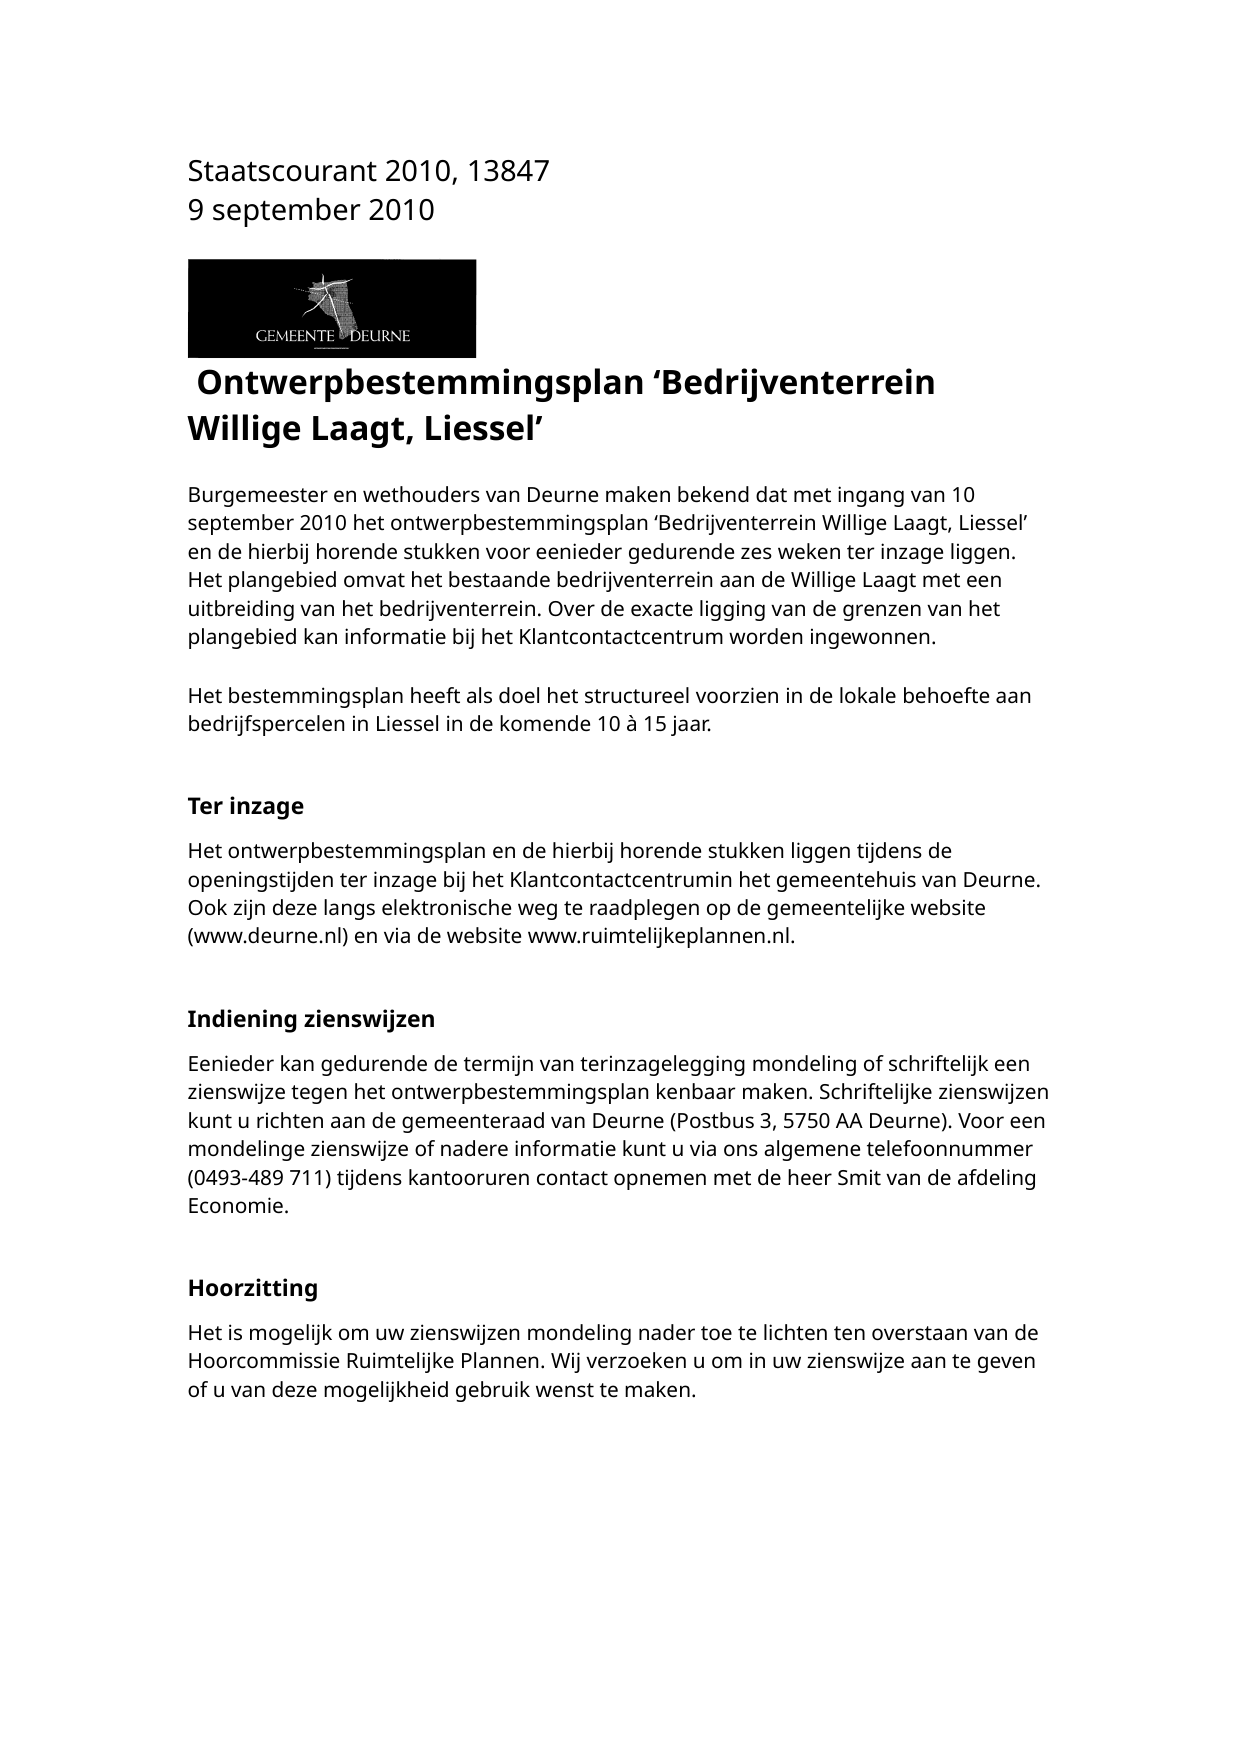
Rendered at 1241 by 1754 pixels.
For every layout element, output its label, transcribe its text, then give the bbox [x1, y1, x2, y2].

text Staatscourant 2010, 13847 [187, 150, 1053, 190]
text Burgemeester en wethouders van Deurne maken bekend dat met ingang van 10 september 2010 het ontwerpbestemmingsplan ‘Bedrijventerrein Willige Laagt, Liessel’ en de hierbij horende stukken voor eenieder gedurende zes weken ter inzage liggen. Het plangebied omvat het bestaande bedrijventerrein aan de Willige Laagt met een uitbreiding van het bedrijventerrein. Over de exacte ligging van de grenzen van het plangebied kan informatie bij het Klantcontactcentrum worden ingewonnen. [187, 480, 1053, 651]
text Het is mogelijk om uw zienswijzen mondeling nader toe te lichten ten overstaan van de Hoorcommissie Ruimtelijke Plannen. Wij verzoeken u om in uw zienswijze aan te geven of u van deze mogelijkheid gebruik wenst te maken. [187, 1318, 1053, 1403]
picture [187, 258, 477, 359]
subtitle Ontwerpbestemmingsplan ‘Bedrijventerrein Willige Laagt, Liessel’ [187, 271, 1053, 450]
text 9 september 2010 [187, 190, 1053, 229]
subtitle Indiening zienswijzen [187, 1003, 1053, 1034]
text Het bestemmingsplan heeft als doel het structureel voorzien in de lokale behoefte aan bedrijfspercelen in Liessel in de komende 10 à 15 jaar. [187, 681, 1053, 738]
subtitle Hoorzitting [187, 1272, 1053, 1303]
text Eenieder kan gedurende de termijn van terinzagelegging mondeling of schriftelijk een zienswijze tegen het ontwerpbestemmingsplan kenbaar maken. Schriftelijke zienswijzen kunt u richten aan de gemeenteraad van Deurne (Postbus 3, 5750 AA Deurne). Voor een mondelinge zienswijze of nadere informatie kunt u via ons algemene telefoonnummer (0493-489 711) tijdens kantooruren contact opnemen met de heer Smit van de afdeling Economie. [187, 1049, 1053, 1219]
text Het ontwerpbestemmingsplan en de hierbij horende stukken liggen tijdens de openingstijden ter inzage bij het Klantcontactcentrumin het gemeentehuis van Deurne. Ook zijn deze langs elektronische weg te raadplegen op de gemeentelijke website (www.deurne.nl) en via de website www.ruimtelijkeplannen.nl. [187, 836, 1053, 950]
subtitle Ter inzage [187, 790, 1053, 821]
